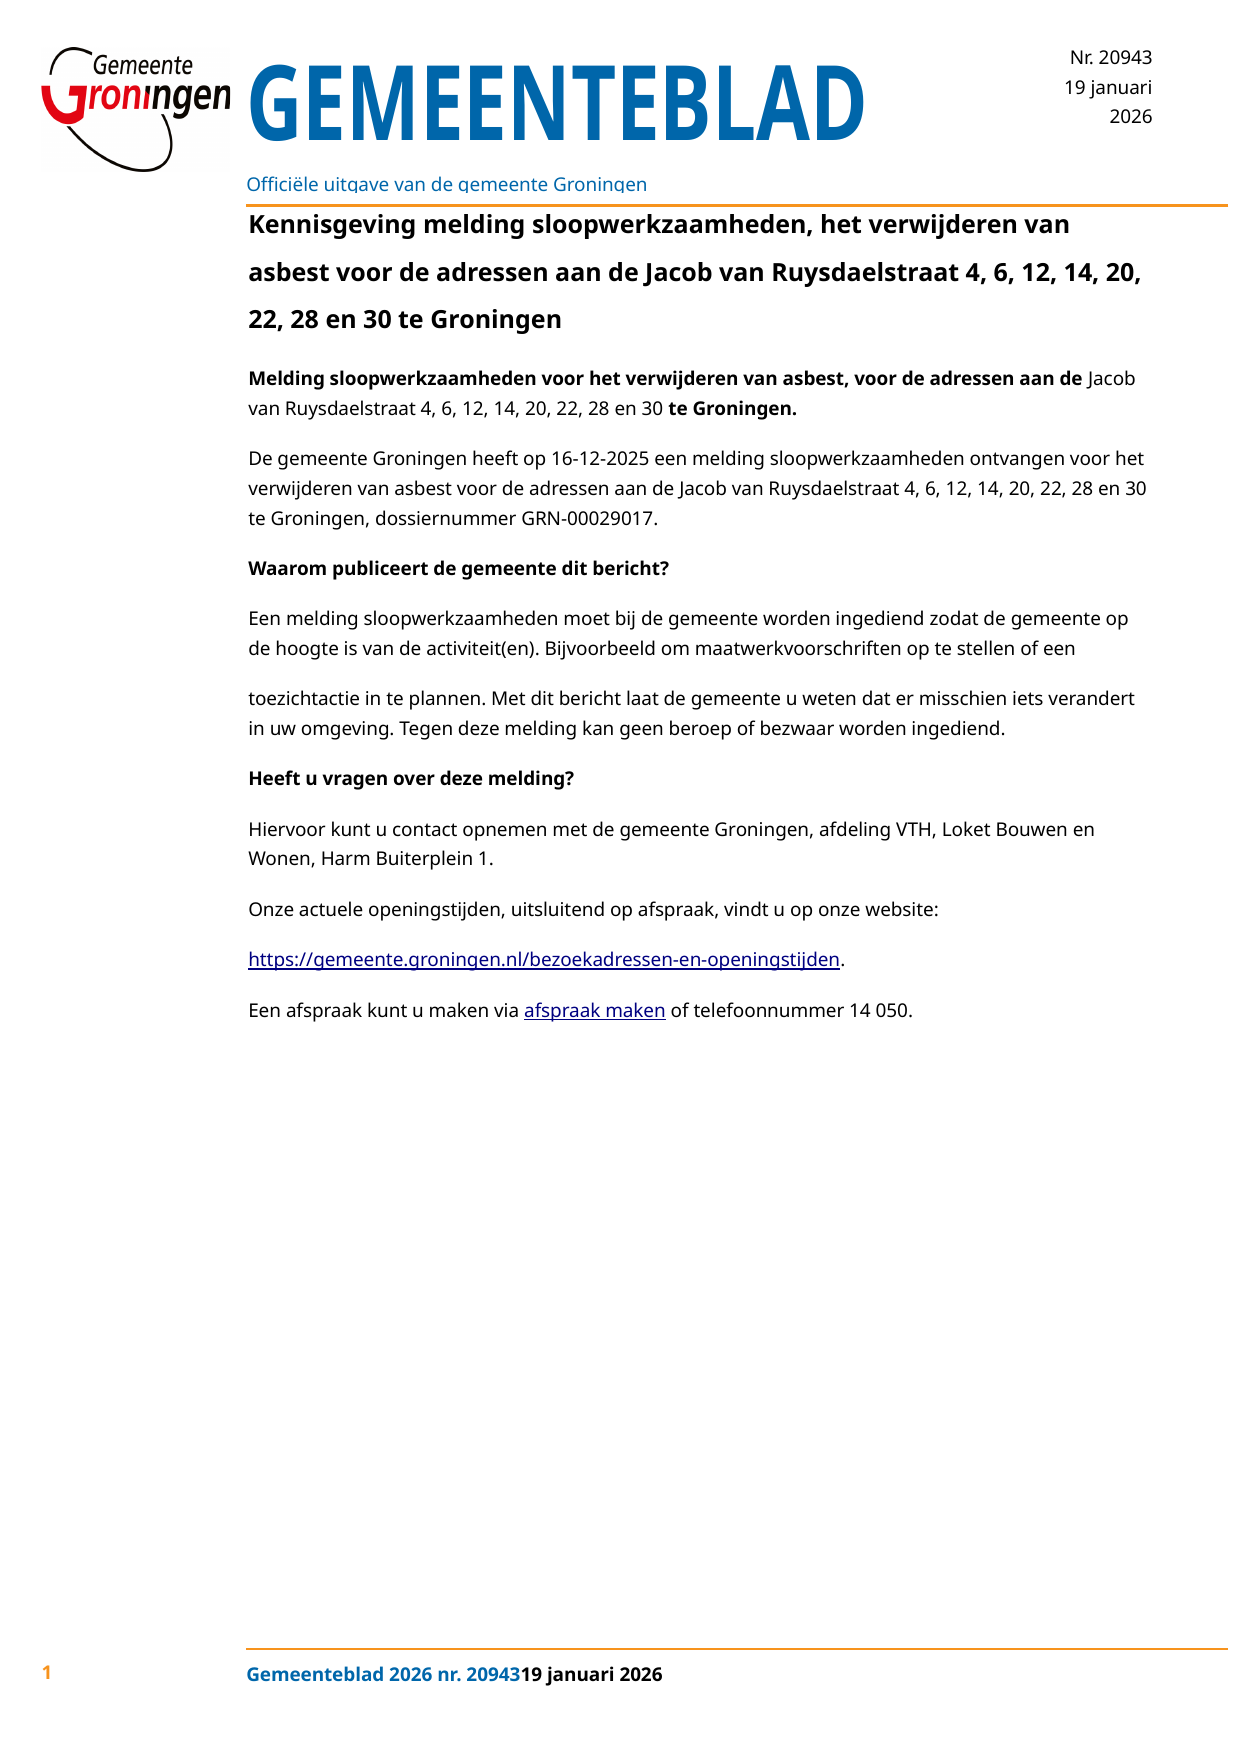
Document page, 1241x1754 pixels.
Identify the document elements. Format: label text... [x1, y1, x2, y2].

picture [41, 47, 231, 172]
text Waarom publiceert de gemeente dit bericht? [248, 555, 1152, 581]
text Een melding sloopwerkzaamheden moet bij de gemeente worden ingediend zodat de gemeente op de hoogte is van de activiteit(en). Bijvoorbeeld om maatwerkvoorschriften op te stellen of een [248, 606, 1152, 661]
text Kennisgeving melding sloopwerkzaamheden, het verwijderen van asbest voor de adressen aan de Jacob van Ruysdaelstraat 4, 6, 12, 14, 20, 22, 28 en 30 te Groningen [248, 207, 1152, 336]
text Hiervoor kunt u contact opnemen met de gemeente Groningen, afdeling VTH, Loket Bouwen en Wonen, Harm Buiterplein 1. [248, 816, 1152, 871]
text Melding sloopwerkzaamheden voor het verwijderen van asbest, voor de adressen aan de Jacob van Ruysdaelstraat 4, 6, 12, 14, 20, 22, 28 en 30 te Groningen. [248, 366, 1152, 421]
text https://gemeente.groningen.nl/bezoekadressen-en-openingstijden. [248, 946, 1152, 972]
text De gemeente Groningen heeft op 16-12-2025 een melding sloopwerkzaamheden ontvangen voor het verwijderen van asbest voor de adressen aan de Jacob van Ruysdaelstraat 4, 6, 12, 14, 20, 22, 28 en 30 te Groningen, dossiernummer GRN-00029017. [248, 446, 1152, 530]
text Onze actuele openingstijden, uitsluitend op afspraak, vindt u op onze website: [248, 896, 1152, 922]
text Een afspraak kunt u maken via afspraak maken of telefoonnummer 14 050. [248, 997, 1152, 1022]
text toezichtactie in te plannen. Met dit bericht laat de gemeente u weten dat er misschien iets verandert in uw omgeving. Tegen deze melding kan geen beroep of bezwaar worden ingediend. [248, 686, 1152, 741]
text Heeft u vragen over deze melding? [248, 766, 1152, 791]
